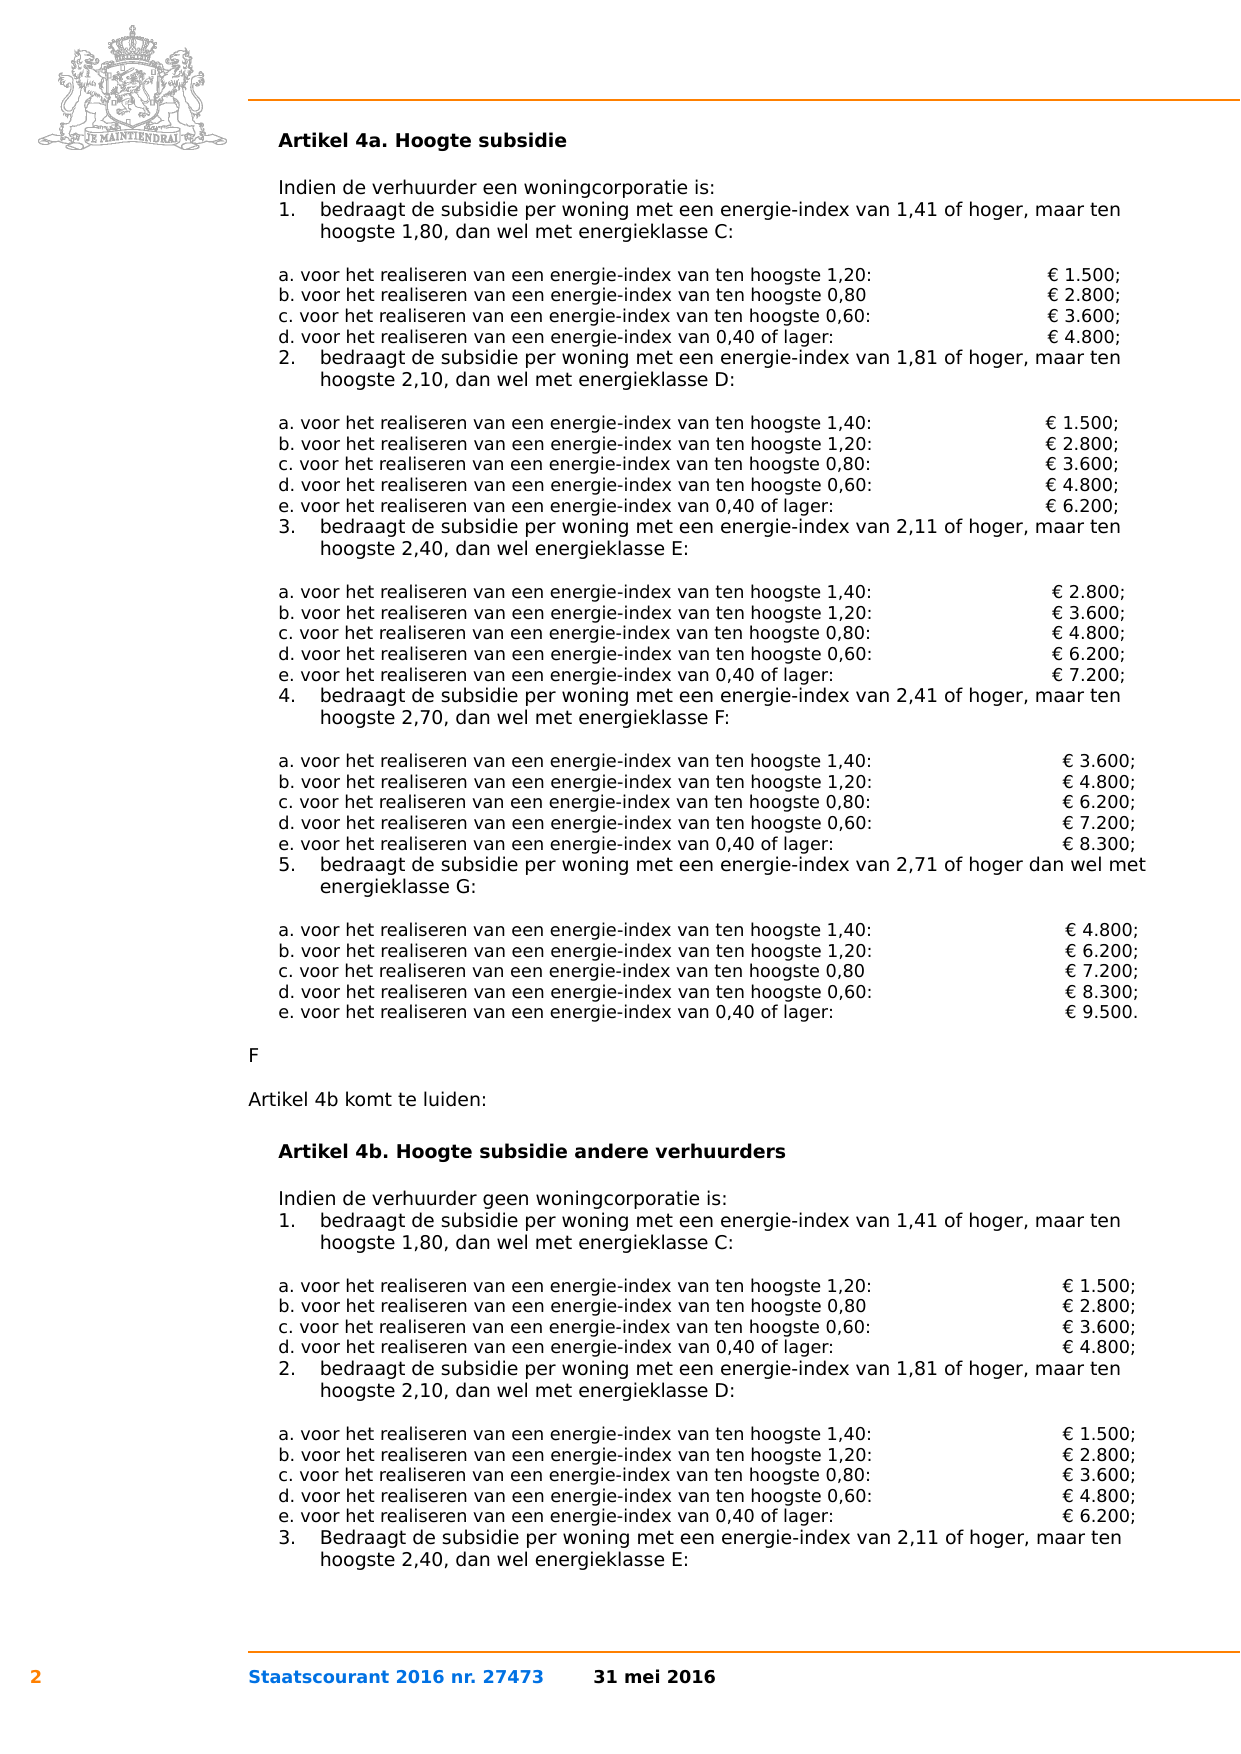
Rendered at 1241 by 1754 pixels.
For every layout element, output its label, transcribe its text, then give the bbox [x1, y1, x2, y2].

table_header € 1.500; [1039, 413, 1163, 434]
text Indien de verhuurder geen woningcorporatie is: [278, 1188, 1163, 1210]
table_cell e. voor het realiseren van een energie-index van 0,40 of lager: [278, 1003, 1059, 1023]
subtitle Artikel 4b. Hoogte subsidie andere verhuurders [278, 1141, 1163, 1163]
table_cell d. voor het realiseren van een energie-index van ten hoogste 0,60: [278, 813, 1056, 833]
table_cell € 4.800; [1056, 772, 1163, 792]
table_cell b. voor het realiseren van een energie-index van ten hoogste 1,20: [278, 941, 1059, 961]
picture [38, 25, 227, 150]
table_cell € 2.800; [1041, 285, 1163, 306]
table_header € 4.800; [1059, 920, 1163, 941]
table_cell € 7.200; [1046, 665, 1163, 685]
text 2. bedraagt de subsidie per woning met een energie-index van 1,81 of hoger, maar ten hoogste 2,10, dan wel met energieklasse D: [278, 347, 1163, 391]
table_cell e. voor het realiseren van een energie-index van 0,40 of lager: [278, 834, 1056, 854]
table_cell € 6.200; [1046, 644, 1163, 664]
table_cell € 4.800; [1056, 1338, 1163, 1358]
table_cell € 4.800; [1041, 327, 1163, 347]
table_cell b. voor het realiseren van een energie-index van ten hoogste 1,20: [278, 1445, 1056, 1465]
table_cell € 2.800; [1056, 1296, 1163, 1317]
table_cell d. voor het realiseren van een energie-index van ten hoogste 0,60: [278, 644, 1046, 664]
table_cell € 7.200; [1059, 961, 1163, 982]
subtitle Artikel 4a. Hoogte subsidie [278, 130, 1163, 152]
table_cell b. voor het realiseren van een energie-index van ten hoogste 1,20: [278, 603, 1046, 623]
text 3. bedraagt de subsidie per woning met een energie-index van 2,11 of hoger, maar ten hoogste 2,40, dan wel energieklasse E: [278, 516, 1163, 560]
text Indien de verhuurder een woningcorporatie is: [278, 177, 1163, 199]
table_header a. voor het realiseren van een energie-index van ten hoogste 1,20: [278, 1276, 1056, 1296]
table_cell € 3.600; [1056, 1317, 1163, 1337]
table_header a. voor het realiseren van een energie-index van ten hoogste 1,40: [278, 751, 1056, 772]
table_header € 1.500; [1056, 1276, 1163, 1296]
table_cell e. voor het realiseren van een energie-index van 0,40 of lager: [278, 496, 1039, 516]
table_cell c. voor het realiseren van een energie-index van ten hoogste 0,80: [278, 623, 1046, 644]
text 3. Bedraagt de subsidie per woning met een energie-index van 2,11 of hoger, maar ten hoogste 2,40, dan wel energieklasse E: [278, 1527, 1163, 1571]
table_cell d. voor het realiseren van een energie-index van ten hoogste 0,60: [278, 982, 1059, 1002]
table_cell € 3.600; [1056, 1465, 1163, 1486]
text 4. bedraagt de subsidie per woning met een energie-index van 2,41 of hoger, maar ten hoogste 2,70, dan wel met energieklasse F: [278, 685, 1163, 729]
table_cell € 6.200; [1059, 941, 1163, 961]
table_cell € 4.800; [1039, 475, 1163, 496]
text Artikel 4b komt te luiden: [248, 1089, 1163, 1111]
text 5. bedraagt de subsidie per woning met een energie-index van 2,71 of hoger dan wel met energieklasse G: [278, 854, 1163, 898]
table_cell € 3.600; [1041, 306, 1163, 327]
table_cell € 3.600; [1046, 603, 1163, 623]
text 2. bedraagt de subsidie per woning met een energie-index van 1,81 of hoger, maar ten hoogste 2,10, dan wel met energieklasse D: [278, 1358, 1163, 1402]
table_cell € 6.200; [1056, 792, 1163, 813]
table_cell d. voor het realiseren van een energie-index van ten hoogste 0,60: [278, 475, 1039, 496]
table_cell € 9.500. [1059, 1003, 1163, 1023]
table_cell € 3.600; [1039, 454, 1163, 475]
text 1. bedraagt de subsidie per woning met een energie-index van 1,41 of hoger, maar ten hoogste 1,80, dan wel met energieklasse C: [278, 1210, 1163, 1254]
text F [248, 1045, 1163, 1067]
table_cell e. voor het realiseren van een energie-index van 0,40 of lager: [278, 1506, 1056, 1527]
table_cell € 8.300; [1056, 834, 1163, 854]
table_header € 1.500; [1056, 1424, 1163, 1444]
table_cell c. voor het realiseren van een energie-index van ten hoogste 0,80: [278, 792, 1056, 813]
table_cell € 4.800; [1056, 1486, 1163, 1506]
table_header a. voor het realiseren van een energie-index van ten hoogste 1,40: [278, 1424, 1056, 1444]
table_cell c. voor het realiseren van een energie-index van ten hoogste 0,80: [278, 1465, 1056, 1486]
table_cell c. voor het realiseren van een energie-index van ten hoogste 0,60: [278, 1317, 1056, 1337]
table_cell d. voor het realiseren van een energie-index van 0,40 of lager: [278, 1338, 1056, 1358]
table_header a. voor het realiseren van een energie-index van ten hoogste 1,40: [278, 582, 1046, 603]
table_cell c. voor het realiseren van een energie-index van ten hoogste 0,80 [278, 961, 1059, 982]
table_cell c. voor het realiseren van een energie-index van ten hoogste 0,60: [278, 306, 1041, 327]
table_cell d. voor het realiseren van een energie-index van ten hoogste 0,60: [278, 1486, 1056, 1506]
table_cell € 8.300; [1059, 982, 1163, 1002]
table_cell € 7.200; [1056, 813, 1163, 833]
table_cell € 2.800; [1056, 1445, 1163, 1465]
text 1. bedraagt de subsidie per woning met een energie-index van 1,41 of hoger, maar ten hoogste 1,80, dan wel met energieklasse C: [278, 199, 1163, 243]
table_header a. voor het realiseren van een energie-index van ten hoogste 1,40: [278, 413, 1039, 434]
table_header a. voor het realiseren van een energie-index van ten hoogste 1,40: [278, 920, 1059, 941]
table_cell d. voor het realiseren van een energie-index van 0,40 of lager: [278, 327, 1041, 347]
table_cell b. voor het realiseren van een energie-index van ten hoogste 1,20: [278, 772, 1056, 792]
table_header € 2.800; [1046, 582, 1163, 603]
table_cell € 2.800; [1039, 434, 1163, 454]
table_cell € 6.200; [1039, 496, 1163, 516]
table_cell b. voor het realiseren van een energie-index van ten hoogste 0,80 [278, 1296, 1056, 1317]
table_header € 3.600; [1056, 751, 1163, 772]
table_cell e. voor het realiseren van een energie-index van 0,40 of lager: [278, 665, 1046, 685]
table_cell € 4.800; [1046, 623, 1163, 644]
table_cell b. voor het realiseren van een energie-index van ten hoogste 0,80 [278, 285, 1041, 306]
table_cell b. voor het realiseren van een energie-index van ten hoogste 1,20: [278, 434, 1039, 454]
table_cell c. voor het realiseren van een energie-index van ten hoogste 0,80: [278, 454, 1039, 475]
table_cell € 6.200; [1056, 1506, 1163, 1527]
table_header a. voor het realiseren van een energie-index van ten hoogste 1,20: [278, 265, 1041, 285]
table_header € 1.500; [1041, 265, 1163, 285]
